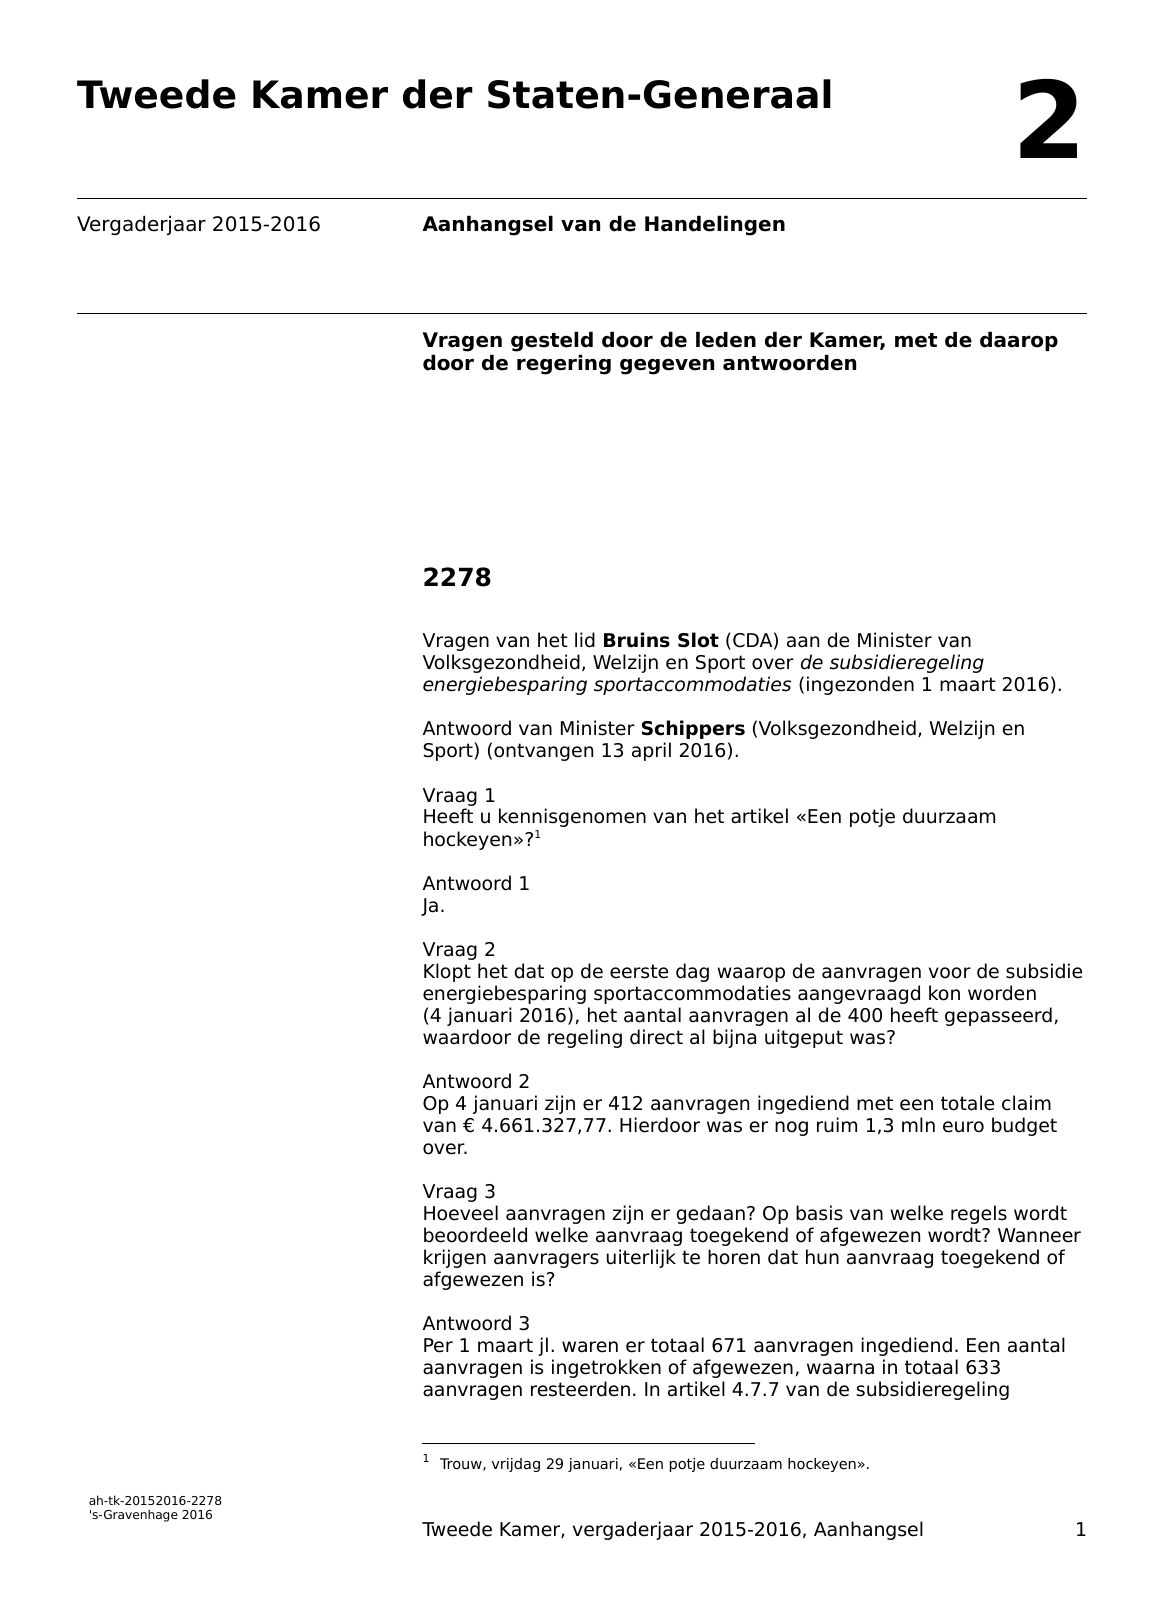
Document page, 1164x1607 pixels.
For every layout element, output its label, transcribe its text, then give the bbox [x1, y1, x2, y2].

text Per 1 maart jl. waren er totaal 671 aanvragen ingediend. Een aantal aanvragen is ingetrokken of afgewezen, waarna in totaal 633 aanvragen resteerden. In artikel 4.7.7 van de subsidieregeling [422, 1335, 1087, 1401]
table_header 2 [886, 59, 1087, 198]
text Vraag 1 [422, 784, 1087, 806]
text Klopt het dat op de eerste dag waarop de aanvragen voor de subsidie energiebesparing sportaccommodaties aangevraagd kon worden (4 januari 2016), het aantal aanvragen al de 400 heeft gepasseerd, waardoor de regeling direct al bijna uitgeput was? [422, 961, 1087, 1049]
text Op 4 januari zijn er 412 aanvragen ingediend met een totale claim van € 4.661.327,77. Hierdoor was er nog ruim 1,3 mln euro budget over. [422, 1093, 1087, 1159]
text Ja. [422, 894, 1087, 917]
text 2278 [422, 563, 1087, 592]
text Vraag 2 [422, 939, 1087, 961]
text Antwoord 2 [422, 1071, 1087, 1093]
text Antwoord van Minister Schippers (Volksgezondheid, Welzijn en Sport) (ontvangen 13 april 2016). [422, 718, 1087, 762]
text Antwoord 3 [422, 1313, 1087, 1335]
text Hoeveel aanvragen zijn er gedaan? Op basis van welke regels wordt beoordeeld welke aanvraag toegekend of afgewezen wordt? Wanneer krijgen aanvragers uiterlijk te horen dat hun aanvraag toegekend of afgewezen is? [422, 1203, 1087, 1291]
text Trouw, vrijdag 29 januari, «Een potje duurzaam hockeyen». [422, 1452, 1087, 1474]
text 's-Gravenhage 2016 [88, 1508, 323, 1522]
text ah-tk-20152016-2278 [88, 1494, 323, 1508]
table_cell Vragen gesteld door de leden der Kamer, met de daarop door de regering gegeven antwoorden [422, 314, 1087, 375]
table_cell Vergaderjaar 2015-2016 [77, 199, 422, 313]
table_header Tweede Kamer der Staten-Generaal [77, 59, 886, 198]
text Heeft u kennisgenomen van het artikel «Een potje duurzaam hockeyen»? [422, 806, 1087, 850]
text Vragen van het lid Bruins Slot (CDA) aan de Minister van Volksgezondheid, Welzijn en Sport over de subsidieregeling energiebesparing sportaccommodaties (ingezonden 1 maart 2016). [422, 630, 1087, 696]
text Antwoord 1 [422, 873, 1087, 894]
text Vraag 3 [422, 1181, 1087, 1203]
table_cell [77, 314, 422, 375]
table_cell Aanhangsel van de Handelingen [422, 199, 1087, 313]
